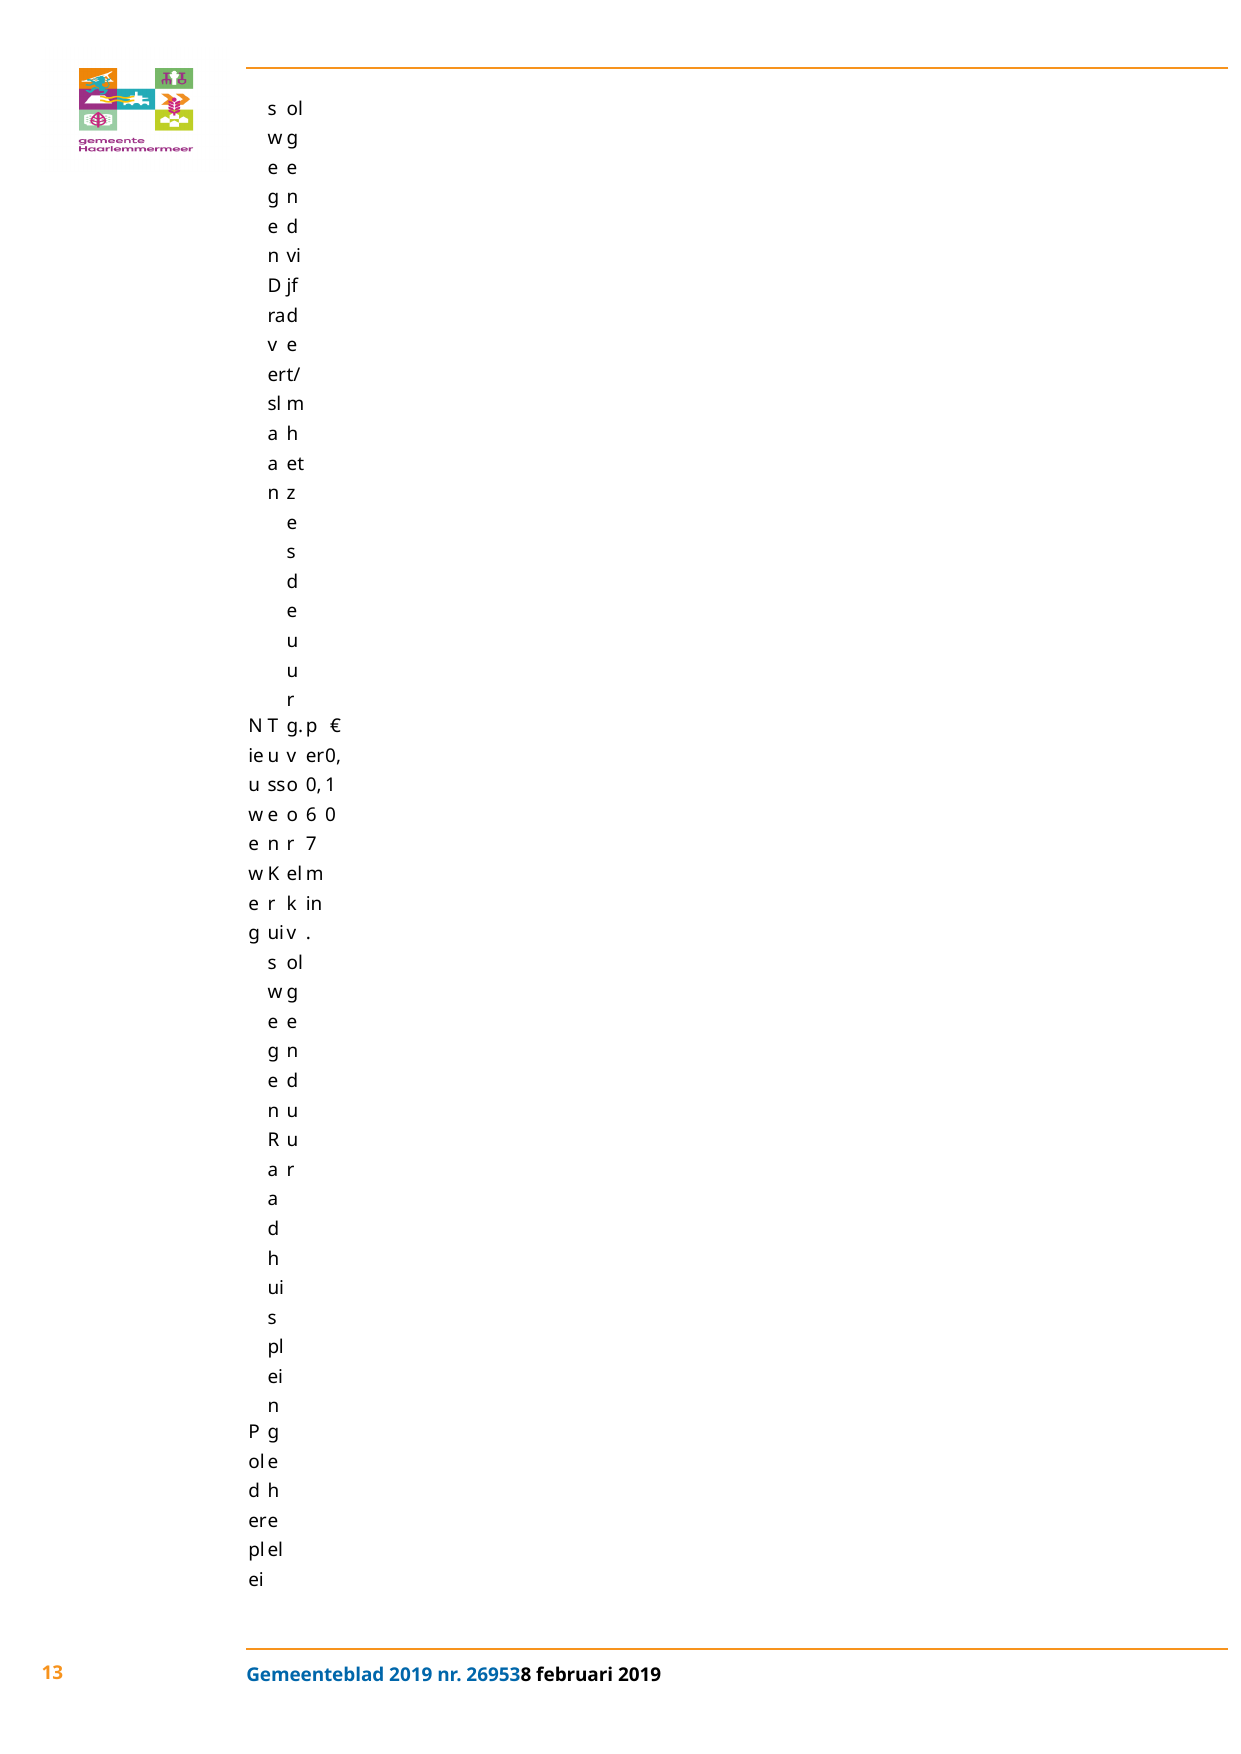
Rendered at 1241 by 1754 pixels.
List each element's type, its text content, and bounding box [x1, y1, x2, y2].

table_cell [325, 1418, 344, 1592]
table_cell Nieuweweg [248, 712, 267, 1418]
table_cell Polderplei [248, 1418, 267, 1592]
table_cell g. voor elk volgend uur [286, 712, 306, 1418]
table_cell [325, 95, 344, 712]
table_cell [306, 1418, 325, 1592]
table_cell [286, 1418, 306, 1592]
table_cell geheel [267, 1418, 286, 1592]
table_cell Tussen Kruisweg en Raadhuisplein [267, 712, 286, 1418]
table_cell olgend vijfde t/m het zesde uur [286, 95, 306, 712]
table_cell sweg en Draverslaan [267, 95, 286, 712]
picture [41, 47, 231, 172]
table_cell per 0,67 min. [306, 712, 325, 1418]
table_cell [306, 95, 325, 712]
table_cell [248, 95, 267, 712]
table_cell € 0,10 [325, 712, 344, 1418]
